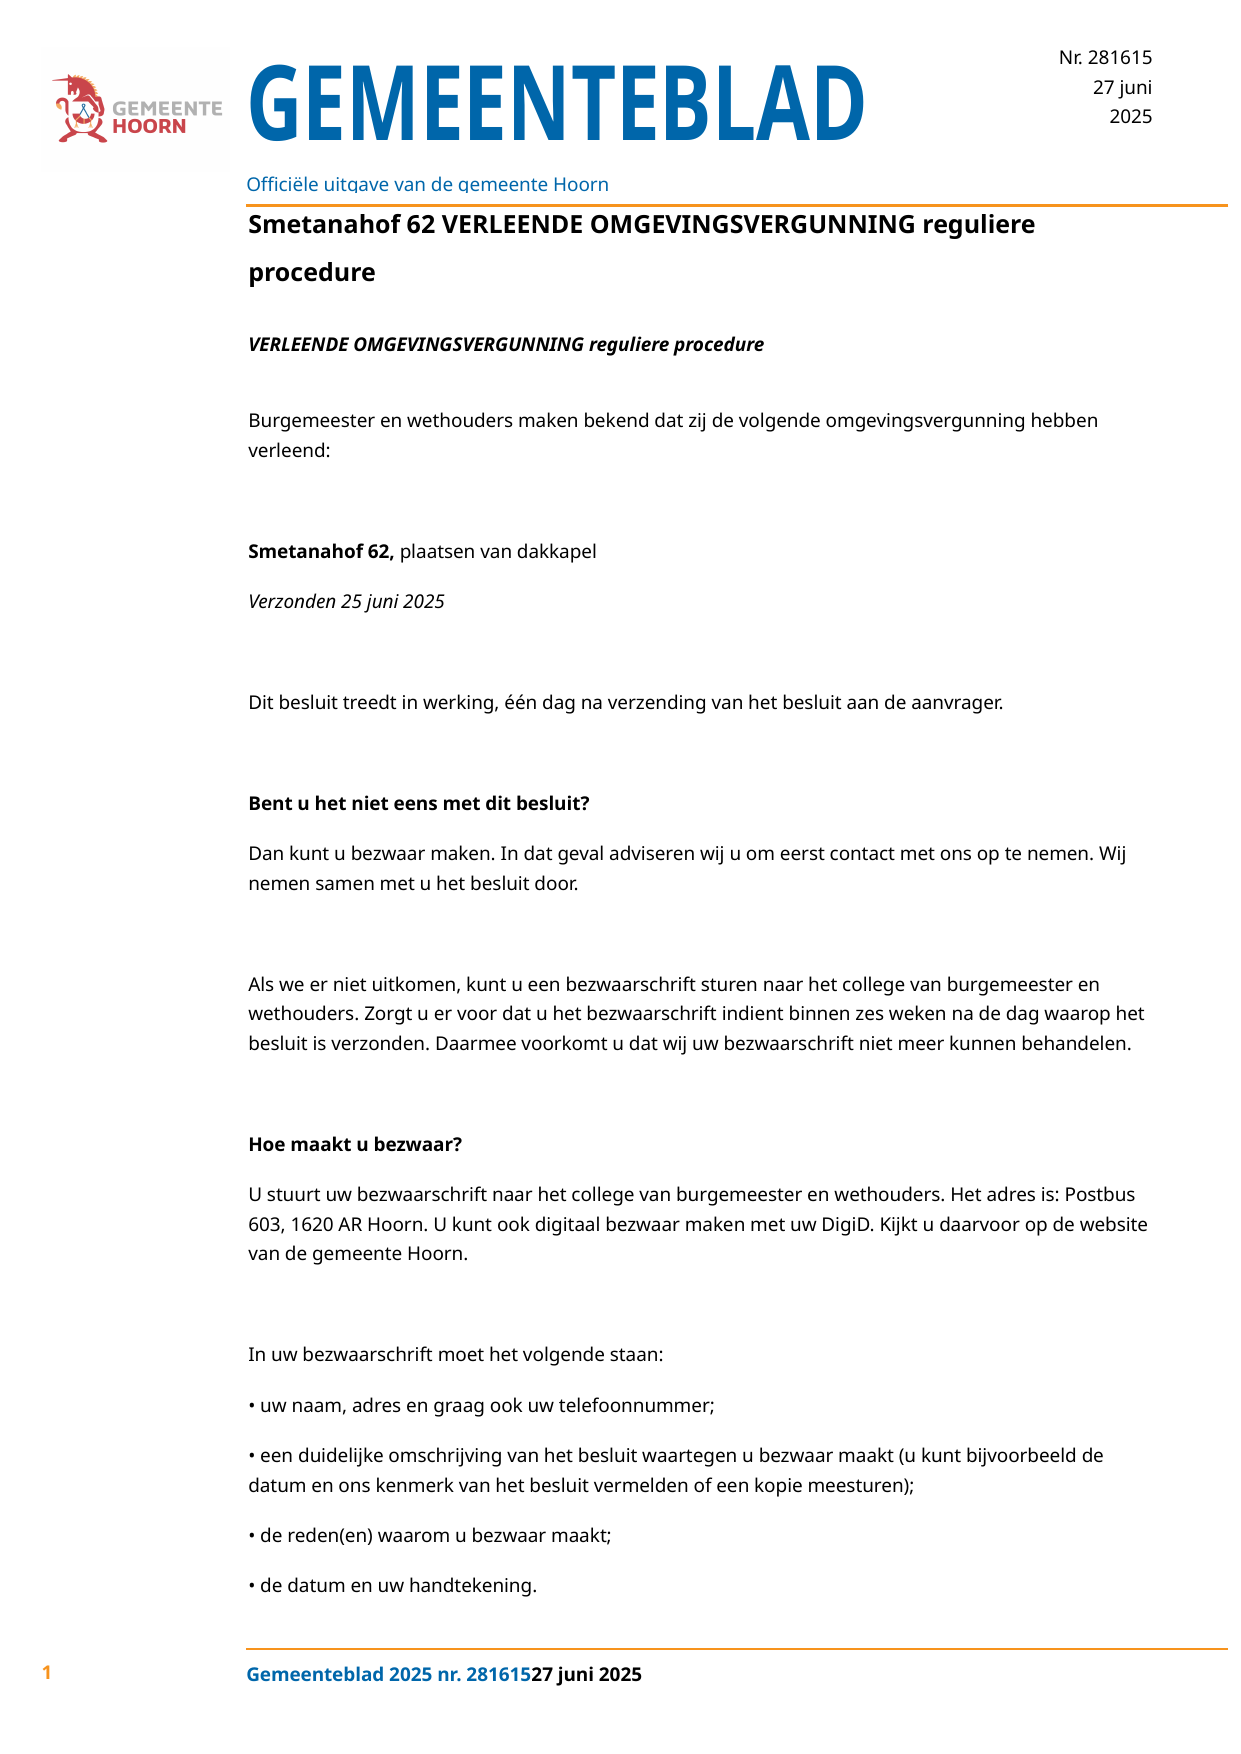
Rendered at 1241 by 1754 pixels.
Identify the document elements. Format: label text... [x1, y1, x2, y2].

text Smetanahof 62 VERLEENDE OMGEVINGSVERGUNNING reguliere procedure [248, 207, 1152, 288]
text Burgemeester en wethouders maken bekend dat zij de volgende omgevingsvergunning hebben verleend: [248, 408, 1152, 463]
text In uw bezwaarschrift moet het volgende staan: [248, 1341, 1152, 1367]
text U stuurt uw bezwaarschrift naar het college van burgemeester en wethouders. Het adres is: Postbus 603, 1620 AR Hoorn. U kunt ook digitaal bezwaar maken met uw DigiD. Kijkt u daarvoor op de website van de gemeente Hoorn. [248, 1181, 1152, 1266]
text • uw naam, adres en graag ook uw telefoonnummer; [248, 1392, 1152, 1417]
text Smetanahof 62, plaatsen van dakkapel [248, 538, 1152, 564]
picture [41, 47, 231, 172]
text • de reden(en) waarom u bezwaar maakt; [248, 1522, 1152, 1548]
text Dan kunt u bezwaar maken. In dat geval adviseren wij u om eerst contact met ons op te nemen. Wij nemen samen met u het besluit door. [248, 841, 1152, 896]
text VERLEENDE OMGEVINGSVERGUNNING reguliere procedure [248, 331, 1152, 357]
text Als we er niet uitkomen, kunt u een bezwaarschrift sturen naar het college van burgemeester en wethouders. Zorgt u er voor dat u het bezwaarschrift indient binnen zes weken na de dag waarop het besluit is verzonden. Daarmee voorkomt u dat wij uw bezwaarschrift niet meer kunnen behandelen. [248, 971, 1152, 1056]
text Hoe maakt u bezwaar? [248, 1131, 1152, 1157]
text Verzonden 25 juni 2025 [248, 588, 1152, 614]
text • de datum en uw handtekening. [248, 1573, 1152, 1598]
text • een duidelijke omschrijving van het besluit waartegen u bezwaar maakt (u kunt bijvoorbeeld de datum en ons kenmerk van het besluit vermelden of een kopie meesturen); [248, 1442, 1152, 1497]
text Bent u het niet eens met dit besluit? [248, 790, 1152, 816]
text Dit besluit treedt in werking, één dag na verzending van het besluit aan de aanvrager. [248, 689, 1152, 715]
